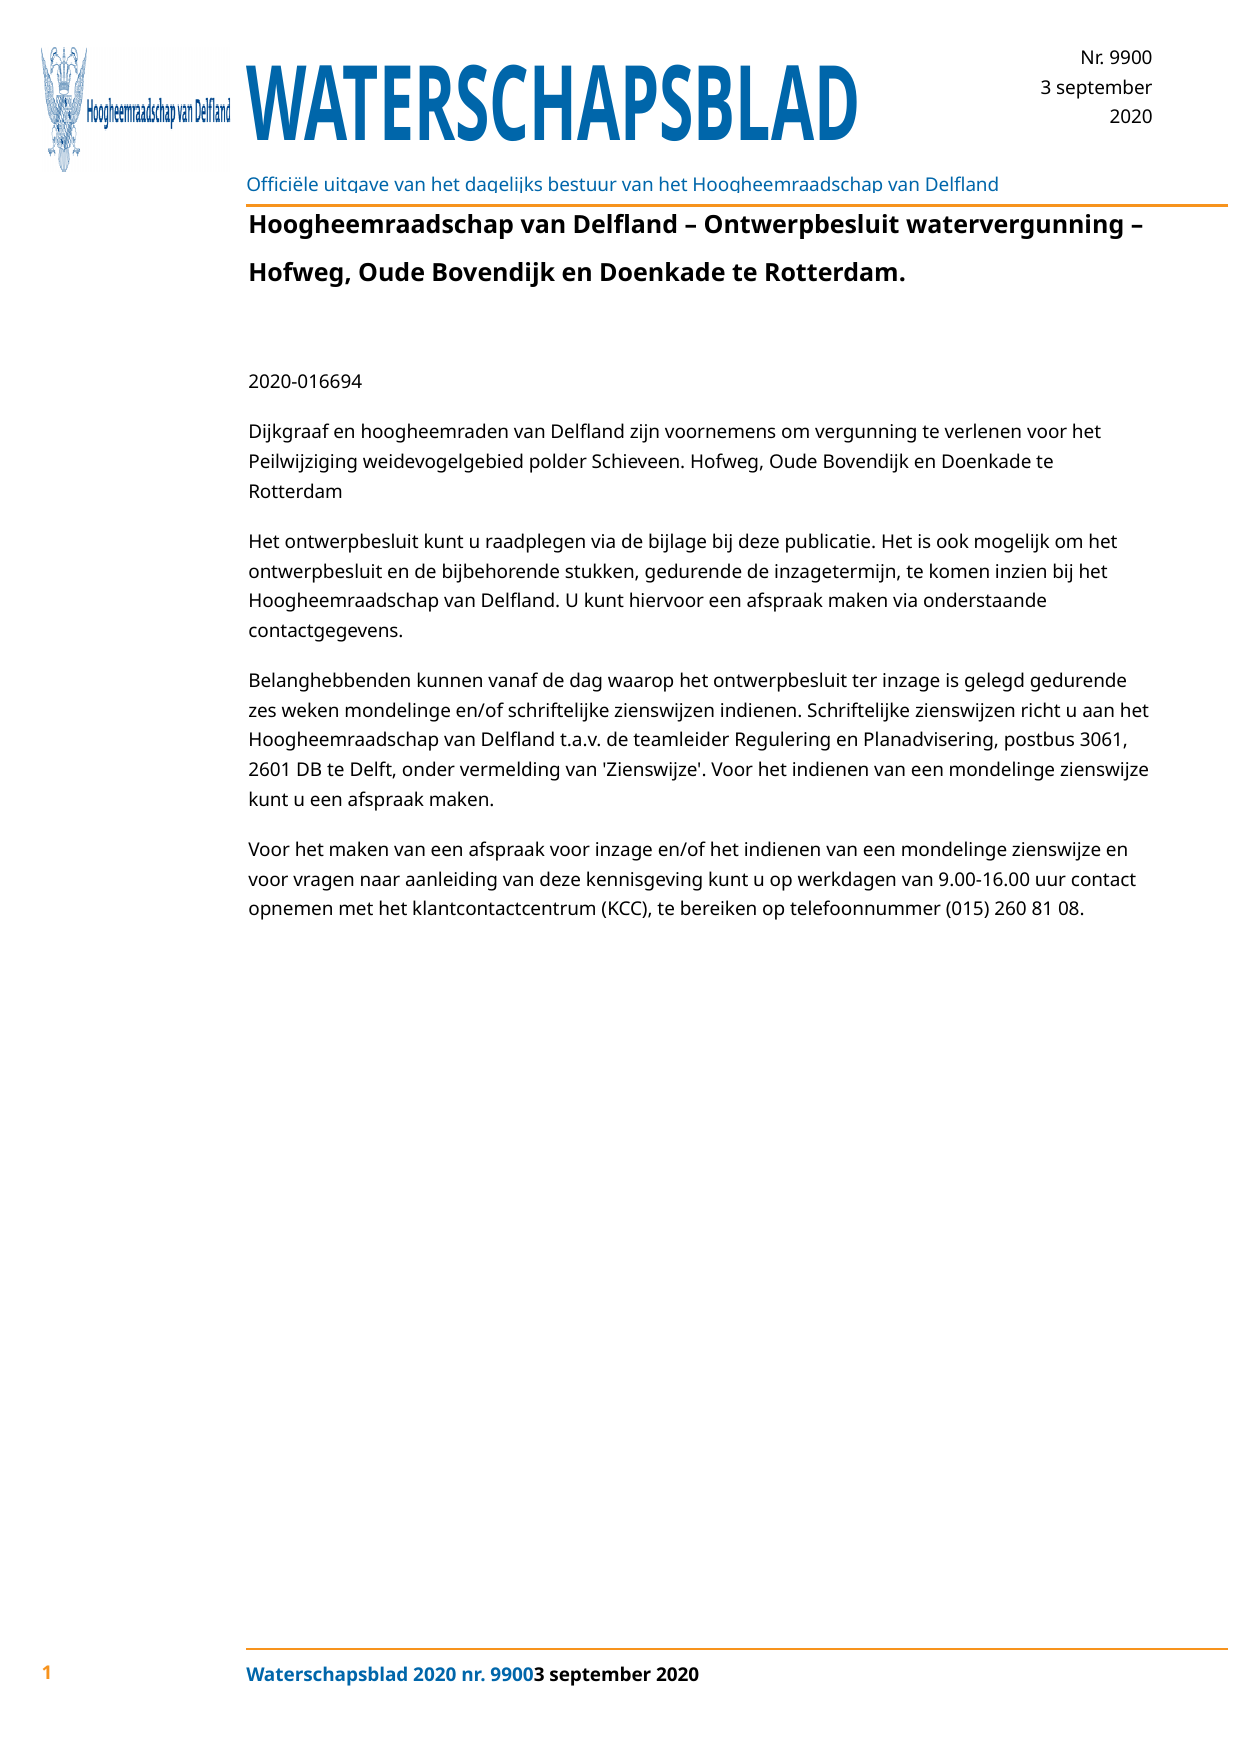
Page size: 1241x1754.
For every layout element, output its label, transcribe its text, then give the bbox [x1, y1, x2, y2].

picture [41, 47, 231, 172]
text 2020-016694 [248, 368, 1152, 394]
text Het ontwerpbesluit kunt u raadplegen via de bijlage bij deze publicatie. Het is ook mogelijk om het ontwerpbesluit en de bijbehorende stukken, gedurende de inzagetermijn, te komen inzien bij het Hoogheemraadschap van Delfland. U kunt hiervoor een afspraak maken via onderstaande contactgegevens. [248, 528, 1152, 643]
text Dijkgraaf en hoogheemraden van Delfland zijn voornemens om vergunning te verlenen voor het Peilwijziging weidevogelgebied polder Schieveen. Hofweg, Oude Bovendijk en Doenkade te Rotterdam [248, 419, 1152, 504]
text Belanghebbenden kunnen vanaf de dag waarop het ontwerpbesluit ter inzage is gelegd gedurende zes weken mondelinge en/of schriftelijke zienswijzen indienen. Schriftelijke zienswijzen richt u aan het Hoogheemraadschap van Delfland t.a.v. de teamleider Regulering en Planadvisering, postbus 3061, 2601 DB te Delft, onder vermelding van 'Zienswijze'. Voor het indienen van een mondelinge zienswijze kunt u een afspraak maken. [248, 667, 1152, 812]
text Voor het maken van een afspraak voor inzage en/of het indienen van een mondelinge zienswijze en voor vragen naar aanleiding van deze kennisgeving kunt u op werkdagen van 9.00-16.00 uur contact opnemen met het klantcontactcentrum (KCC), te bereiken op telefoonnummer (015) 260 81 08. [248, 836, 1152, 921]
text Hoogheemraadschap van Delfland – Ontwerpbesluit watervergunning – Hofweg, Oude Bovendijk en Doenkade te Rotterdam. [248, 207, 1152, 288]
